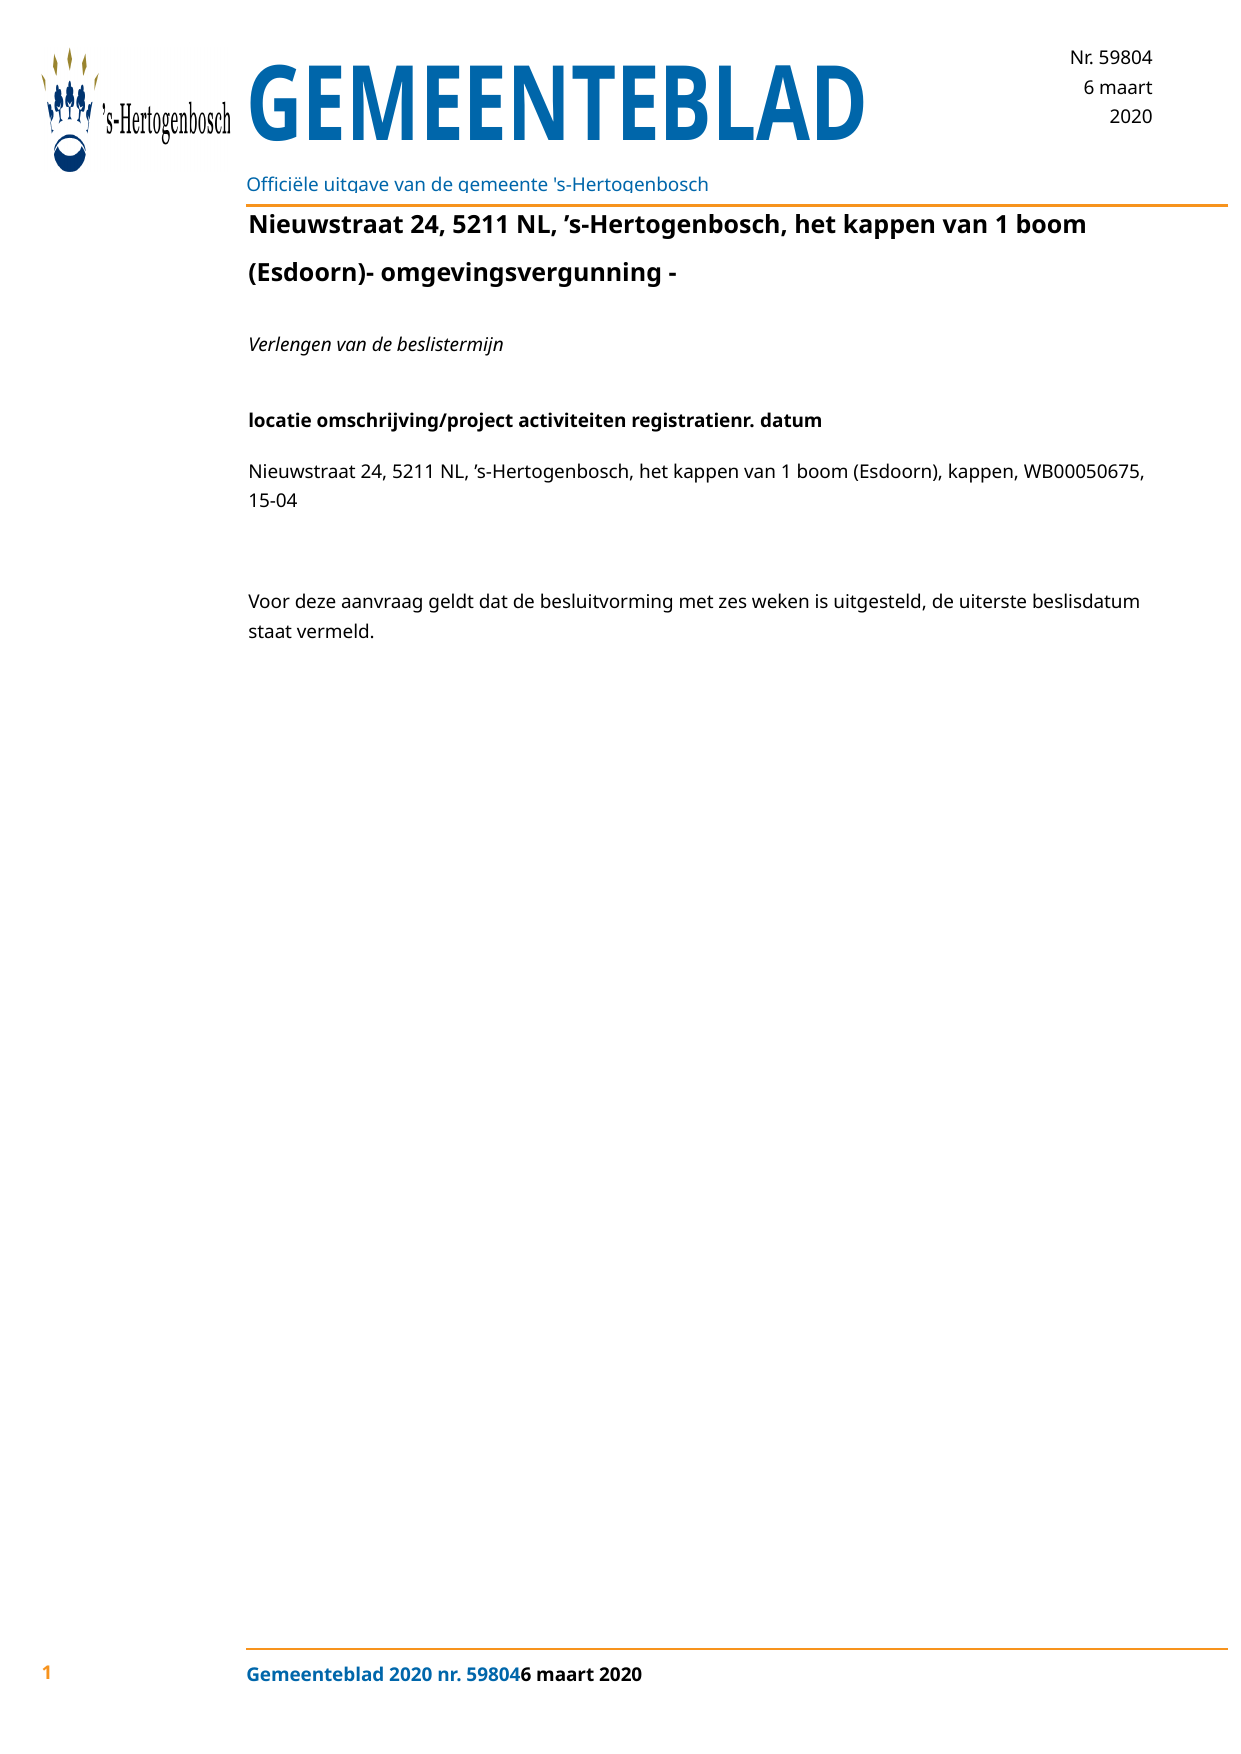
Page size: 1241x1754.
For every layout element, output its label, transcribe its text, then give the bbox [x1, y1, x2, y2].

text Voor deze aanvraag geldt dat de besluitvorming met zes weken is uitgesteld, de uiterste beslisdatum staat vermeld. [248, 588, 1152, 644]
text locatie omschrijving/project activiteiten registratienr. datum [248, 408, 1152, 433]
text Verlengen van de beslistermijn [248, 331, 1152, 357]
picture [41, 47, 231, 172]
text Nieuwstraat 24, 5211 NL, ’s-Hertogenbosch, het kappen van 1 boom (Esdoorn), kappen, WB00050675, 15-04 [248, 458, 1152, 513]
text Nieuwstraat 24, 5211 NL, ’s-Hertogenbosch, het kappen van 1 boom (Esdoorn)- omgevingsvergunning - [248, 207, 1152, 288]
